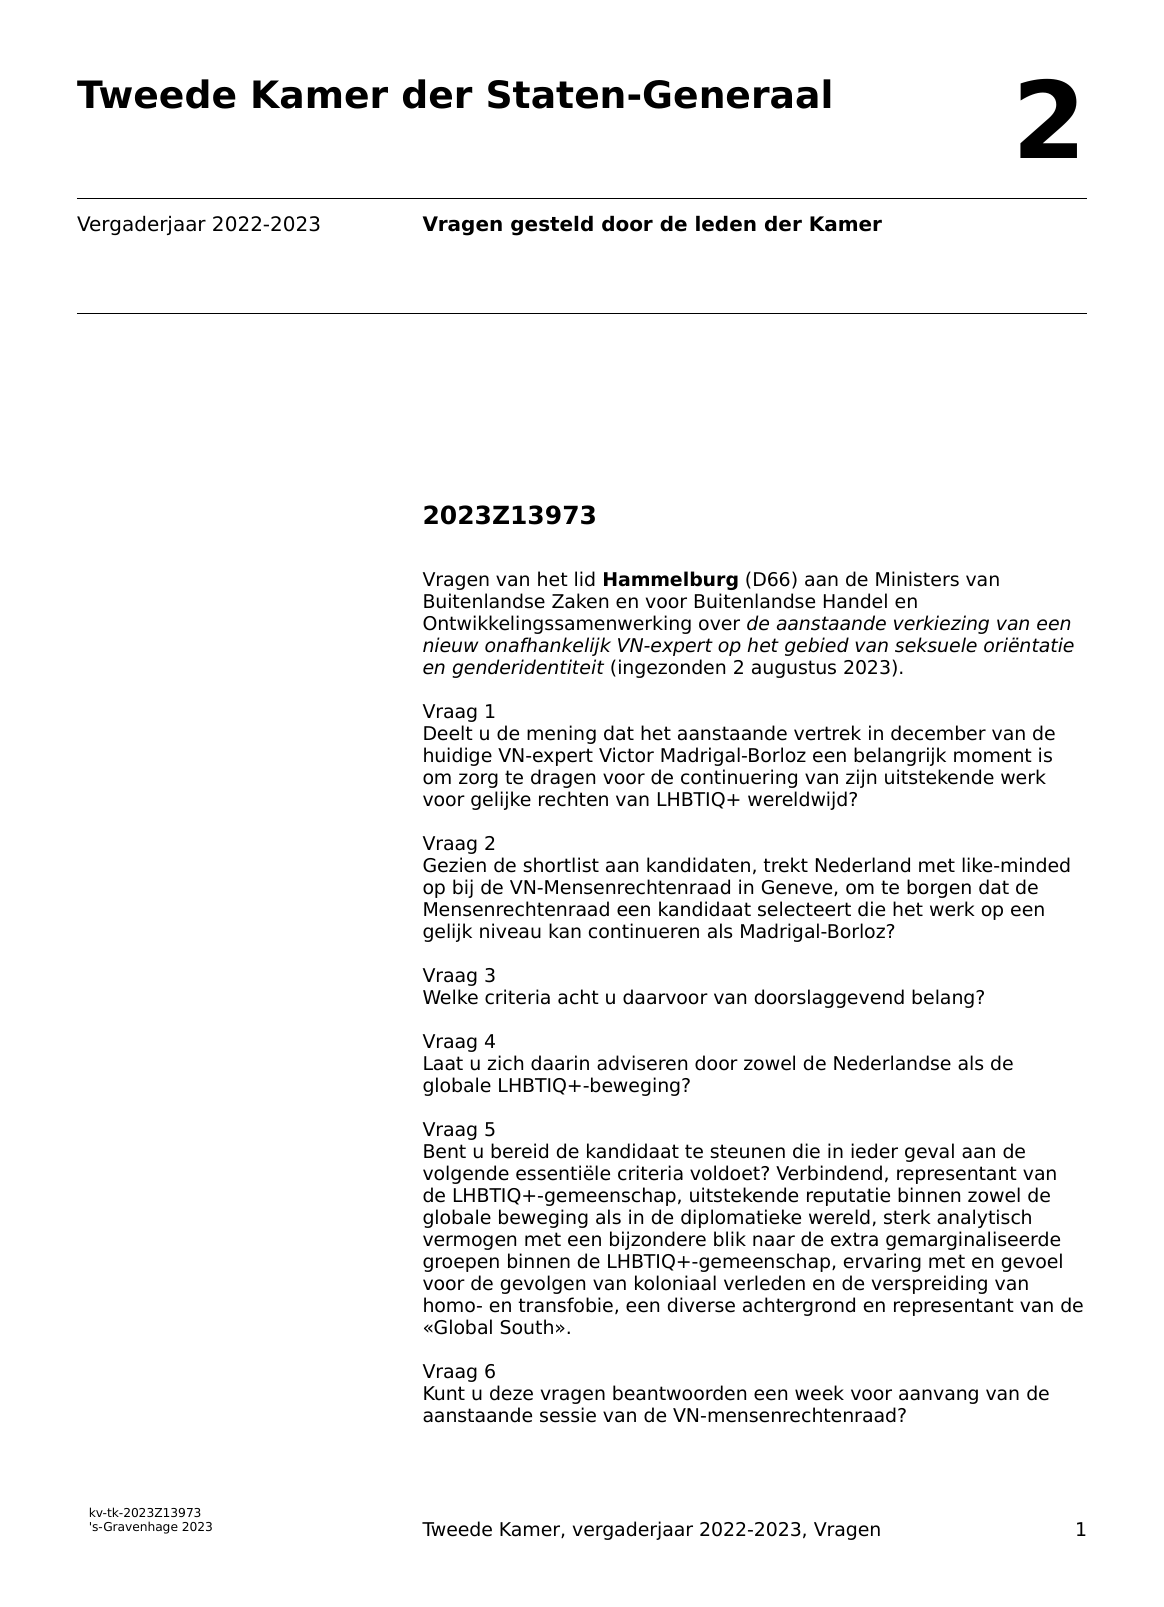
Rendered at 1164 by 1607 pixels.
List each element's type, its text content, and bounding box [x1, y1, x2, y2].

text 2023Z13973 [422, 501, 1087, 531]
text Welke criteria acht u daarvoor van doorslaggevend belang? [422, 987, 1087, 1009]
text Vragen van het lid Hammelburg (D66) aan de Ministers van Buitenlandse Zaken en voor Buitenlandse Handel en Ontwikkelingssamenwerking over de aanstaande verkiezing van een nieuw onafhankelijk VN-expert op het gebied van seksuele oriëntatie en genderidentiteit (ingezonden 2 augustus 2023). [422, 569, 1087, 679]
text Vraag 6 [422, 1361, 1087, 1383]
table_cell Vergaderjaar 2022-2023 [77, 199, 422, 313]
text Bent u bereid de kandidaat te steunen die in ieder geval aan de volgende essentiële criteria voldoet? Verbindend, representant van de LHBTIQ+-gemeenschap, uitstekende reputatie binnen zowel de globale beweging als in de diplomatieke wereld, sterk analytisch vermogen met een bijzondere blik naar de extra gemarginaliseerde groepen binnen de LHBTIQ+-gemeenschap, ervaring met en gevoel voor de gevolgen van koloniaal verleden en de verspreiding van homo- en transfobie, een diverse achtergrond en representant van de «Global South». [422, 1141, 1087, 1339]
table_header Tweede Kamer der Staten-Generaal [77, 59, 886, 198]
text Vraag 3 [422, 965, 1087, 987]
text Vraag 5 [422, 1119, 1087, 1141]
text Deelt u de mening dat het aanstaande vertrek in december van de huidige VN-expert Victor Madrigal-Borloz een belangrijk moment is om zorg te dragen voor de continuering van zijn uitstekende werk voor gelijke rechten van LHBTIQ+ wereldwijd? [422, 723, 1087, 811]
text Gezien de shortlist aan kandidaten, trekt Nederland met like-minded op bij de VN-Mensenrechtenraad in Geneve, om te borgen dat de Mensenrechtenraad een kandidaat selecteert die het werk op een gelijk niveau kan continueren als Madrigal-Borloz? [422, 855, 1087, 943]
table_header 2 [886, 59, 1087, 198]
text Vraag 2 [422, 833, 1087, 855]
text Laat u zich daarin adviseren door zowel de Nederlandse als de globale LHBTIQ+-beweging? [422, 1053, 1087, 1097]
text 's-Gravenhage 2023 [88, 1520, 323, 1534]
table_cell Vragen gesteld door de leden der Kamer [422, 199, 1087, 313]
text Kunt u deze vragen beantwoorden een week voor aanvang van de aanstaande sessie van de VN-mensenrechtenraad? [422, 1383, 1087, 1427]
text kv-tk-2023Z13973 [88, 1506, 323, 1520]
text Vraag 4 [422, 1031, 1087, 1053]
text Vraag 1 [422, 701, 1087, 723]
